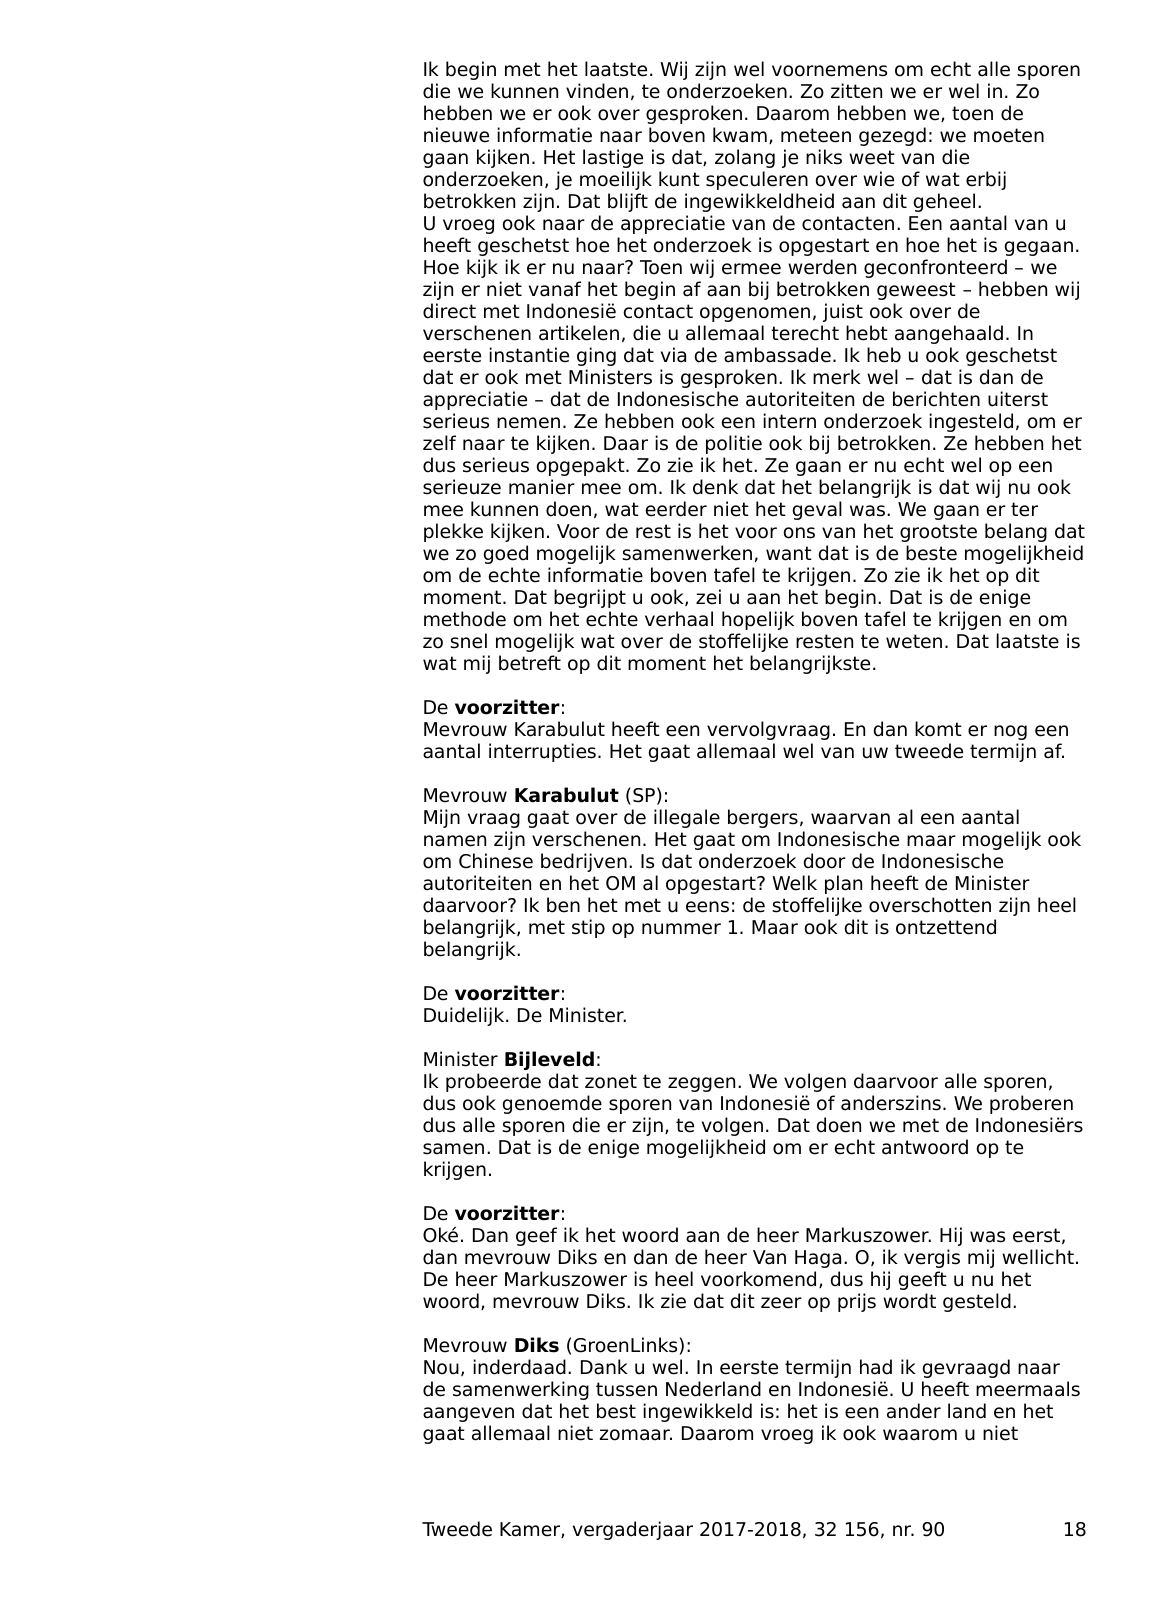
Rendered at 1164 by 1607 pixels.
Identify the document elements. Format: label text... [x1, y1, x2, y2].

text Duidelijk. De Minister. [422, 1005, 1087, 1027]
text Mevrouw Karabulut (SP): [422, 785, 1087, 807]
text De voorzitter: [422, 1203, 1087, 1225]
text Oké. Dan geef ik het woord aan de heer Markuszower. Hij was eerst, dan mevrouw Diks en dan de heer Van Haga. O, ik vergis mij wellicht. De heer Markuszower is heel voorkomend, dus hij geeft u nu het woord, mevrouw Diks. Ik zie dat dit zeer op prijs wordt gesteld. [422, 1225, 1087, 1313]
text Ik probeerde dat zonet te zeggen. We volgen daarvoor alle sporen, dus ook genoemde sporen van Indonesië of anderszins. We proberen dus alle sporen die er zijn, te volgen. Dat doen we met de Indonesiërs samen. Dat is de enige mogelijkheid om er echt antwoord op te krijgen. [422, 1071, 1087, 1181]
text Mijn vraag gaat over de illegale bergers, waarvan al een aantal namen zijn verschenen. Het gaat om Indonesische maar mogelijk ook om Chinese bedrijven. Is dat onderzoek door de Indonesische autoriteiten en het OM al opgestart? Welk plan heeft de Minister daarvoor? Ik ben het met u eens: de stoffelijke overschotten zijn heel belangrijk, met stip op nummer 1. Maar ook dit is ontzettend belangrijk. [422, 807, 1087, 961]
text Mevrouw Karabulut heeft een vervolgvraag. En dan komt er nog een aantal interrupties. Het gaat allemaal wel van uw tweede termijn af. [422, 719, 1087, 763]
text Nou, inderdaad. Dank u wel. In eerste termijn had ik gevraagd naar de samenwerking tussen Nederland en Indonesië. U heeft meermaals aangeven dat het best ingewikkeld is: het is een ander land en het gaat allemaal niet zomaar. Daarom vroeg ik ook waarom u niet [422, 1357, 1087, 1445]
text Mevrouw Diks (GroenLinks): [422, 1335, 1087, 1357]
text Ik begin met het laatste. Wij zijn wel voornemens om echt alle sporen die we kunnen vinden, te onderzoeken. Zo zitten we er wel in. Zo hebben we er ook over gesproken. Daarom hebben we, toen de nieuwe informatie naar boven kwam, meteen gezegd: we moeten gaan kijken. Het lastige is dat, zolang je niks weet van die onderzoeken, je moeilijk kunt speculeren over wie of wat erbij betrokken zijn. Dat blijft de ingewikkeldheid aan dit geheel. [422, 59, 1087, 213]
text De voorzitter: [422, 697, 1087, 719]
text Minister Bijleveld: [422, 1049, 1087, 1071]
text De voorzitter: [422, 983, 1087, 1005]
text U vroeg ook naar de appreciatie van de contacten. Een aantal van u heeft geschetst hoe het onderzoek is opgestart en hoe het is gegaan. Hoe kijk ik er nu naar? Toen wij ermee werden geconfronteerd – we zijn er niet vanaf het begin af aan bij betrokken geweest – hebben wij direct met Indonesië contact opgenomen, juist ook over de verschenen artikelen, die u allemaal terecht hebt aangehaald. In eerste instantie ging dat via de ambassade. Ik heb u ook geschetst dat er ook met Ministers is gesproken. Ik merk wel – dat is dan de appreciatie – dat de Indonesische autoriteiten de berichten uiterst serieus nemen. Ze hebben ook een intern onderzoek ingesteld, om er zelf naar te kijken. Daar is de politie ook bij betrokken. Ze hebben het dus serieus opgepakt. Zo zie ik het. Ze gaan er nu echt wel op een serieuze manier mee om. Ik denk dat het belangrijk is dat wij nu ook mee kunnen doen, wat eerder niet het geval was. We gaan er ter plekke kijken. Voor de rest is het voor ons van het grootste belang dat we zo goed mogelijk samenwerken, want dat is de beste mogelijkheid om de echte informatie boven tafel te krijgen. Zo zie ik het op dit moment. Dat begrijpt u ook, zei u aan het begin. Dat is de enige methode om het echte verhaal hopelijk boven tafel te krijgen en om zo snel mogelijk wat over de stoffelijke resten te weten. Dat laatste is wat mij betreft op dit moment het belangrijkste. [422, 213, 1087, 674]
